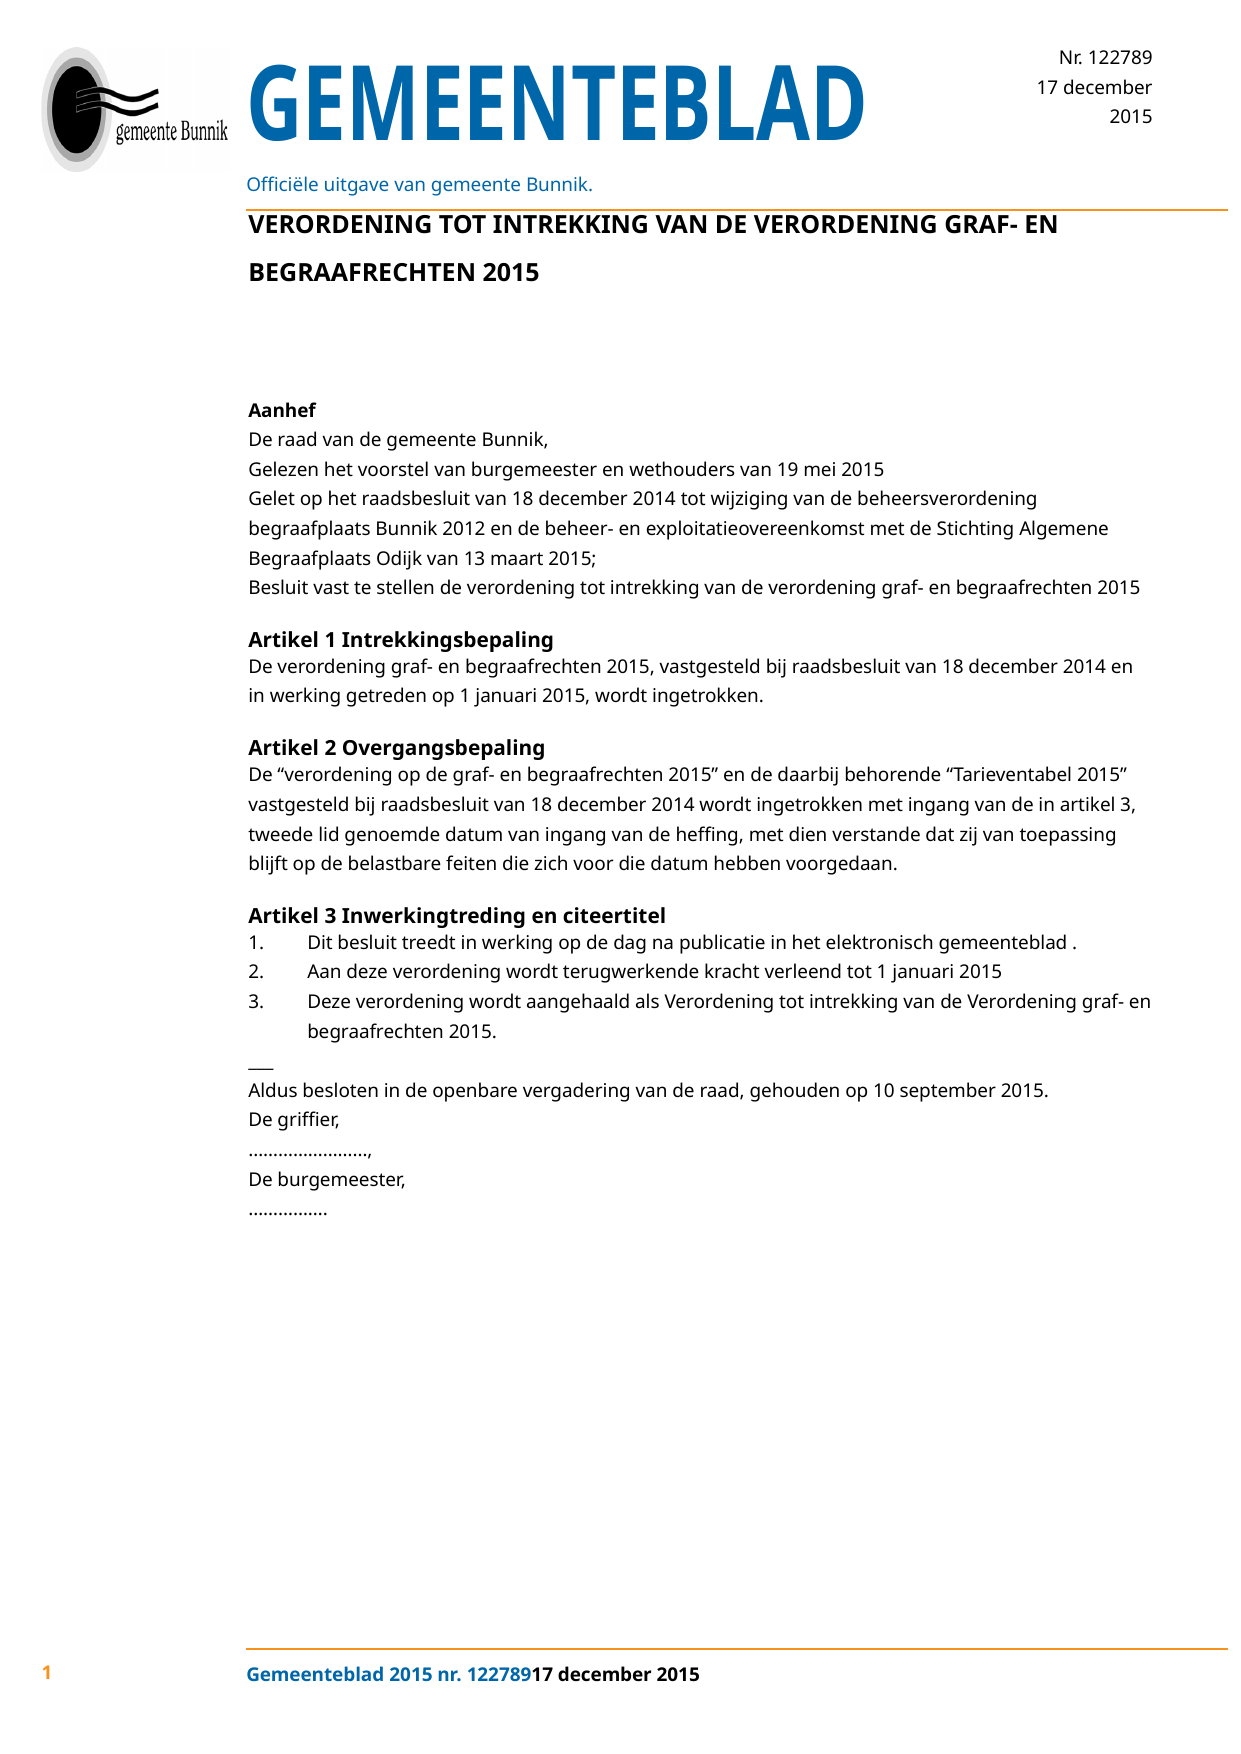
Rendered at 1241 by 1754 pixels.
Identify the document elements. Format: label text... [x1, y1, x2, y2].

text De raad van de gemeente Bunnik, [248, 426, 1152, 452]
text De verordening graf- en begraafrechten 2015, vastgesteld bij raadsbesluit van 18 december 2014 en in werking getreden op 1 januari 2015, wordt ingetrokken. [248, 653, 1152, 708]
text Gelezen het voorstel van burgemeester en wethouders van 19 mei 2015 [248, 456, 1152, 482]
list Dit besluit treedt in werking op de dag na publicatie in het elektronisch gemeenteblad . [248, 929, 1152, 955]
text De burgemeester, [248, 1166, 1152, 1192]
text Aanhef [248, 397, 1152, 422]
text ……………. [248, 1195, 1152, 1221]
text Artikel 3 Inwerkingtreding en citeertitel [248, 901, 1152, 929]
text Aldus besloten in de openbare vergadering van de raad, gehouden op 10 september 2015. [248, 1077, 1152, 1103]
text Gelet op het raadsbesluit van 18 december 2014 tot wijziging van de beheersverordening begraafplaats Bunnik 2012 en de beheer- en exploitatieovereenkomst met de Stichting Algemene Begraafplaats Odijk van 13 maart 2015; [248, 486, 1152, 570]
text Besluit vast te stellen de verordening tot intrekking van de verordening graf- en begraafrechten 2015 [248, 574, 1152, 600]
picture [41, 47, 231, 172]
list Deze verordening wordt aangehaald als Verordening tot intrekking van de Verordening graf- en begraafrechten 2015. [248, 988, 1152, 1044]
text ___ [248, 1047, 1152, 1073]
text De griffier, [248, 1107, 1152, 1132]
text Artikel 2 Overgangsbepaling [248, 733, 1152, 762]
text ……………………, [248, 1136, 1152, 1162]
text VERORDENING TOT INTREKKING VAN DE VERORDENING GRAF- EN BEGRAAFRECHTEN 2015 [248, 211, 1152, 288]
text De “verordening op de graf- en begraafrechten 2015” en de daarbij behorende “Tarieventabel 2015” vastgesteld bij raadsbesluit van 18 december 2014 wordt ingetrokken met ingang van de in artikel 3, tweede lid genoemde datum van ingang van de heffing, met dien verstande dat zij van toepassing blijft op de belastbare feiten die zich voor die datum hebben voorgedaan. [248, 762, 1152, 876]
list Aan deze verordening wordt terugwerkende kracht verleend tot 1 januari 2015 [248, 959, 1152, 984]
text Artikel 1 Intrekkingsbepaling [248, 625, 1152, 653]
